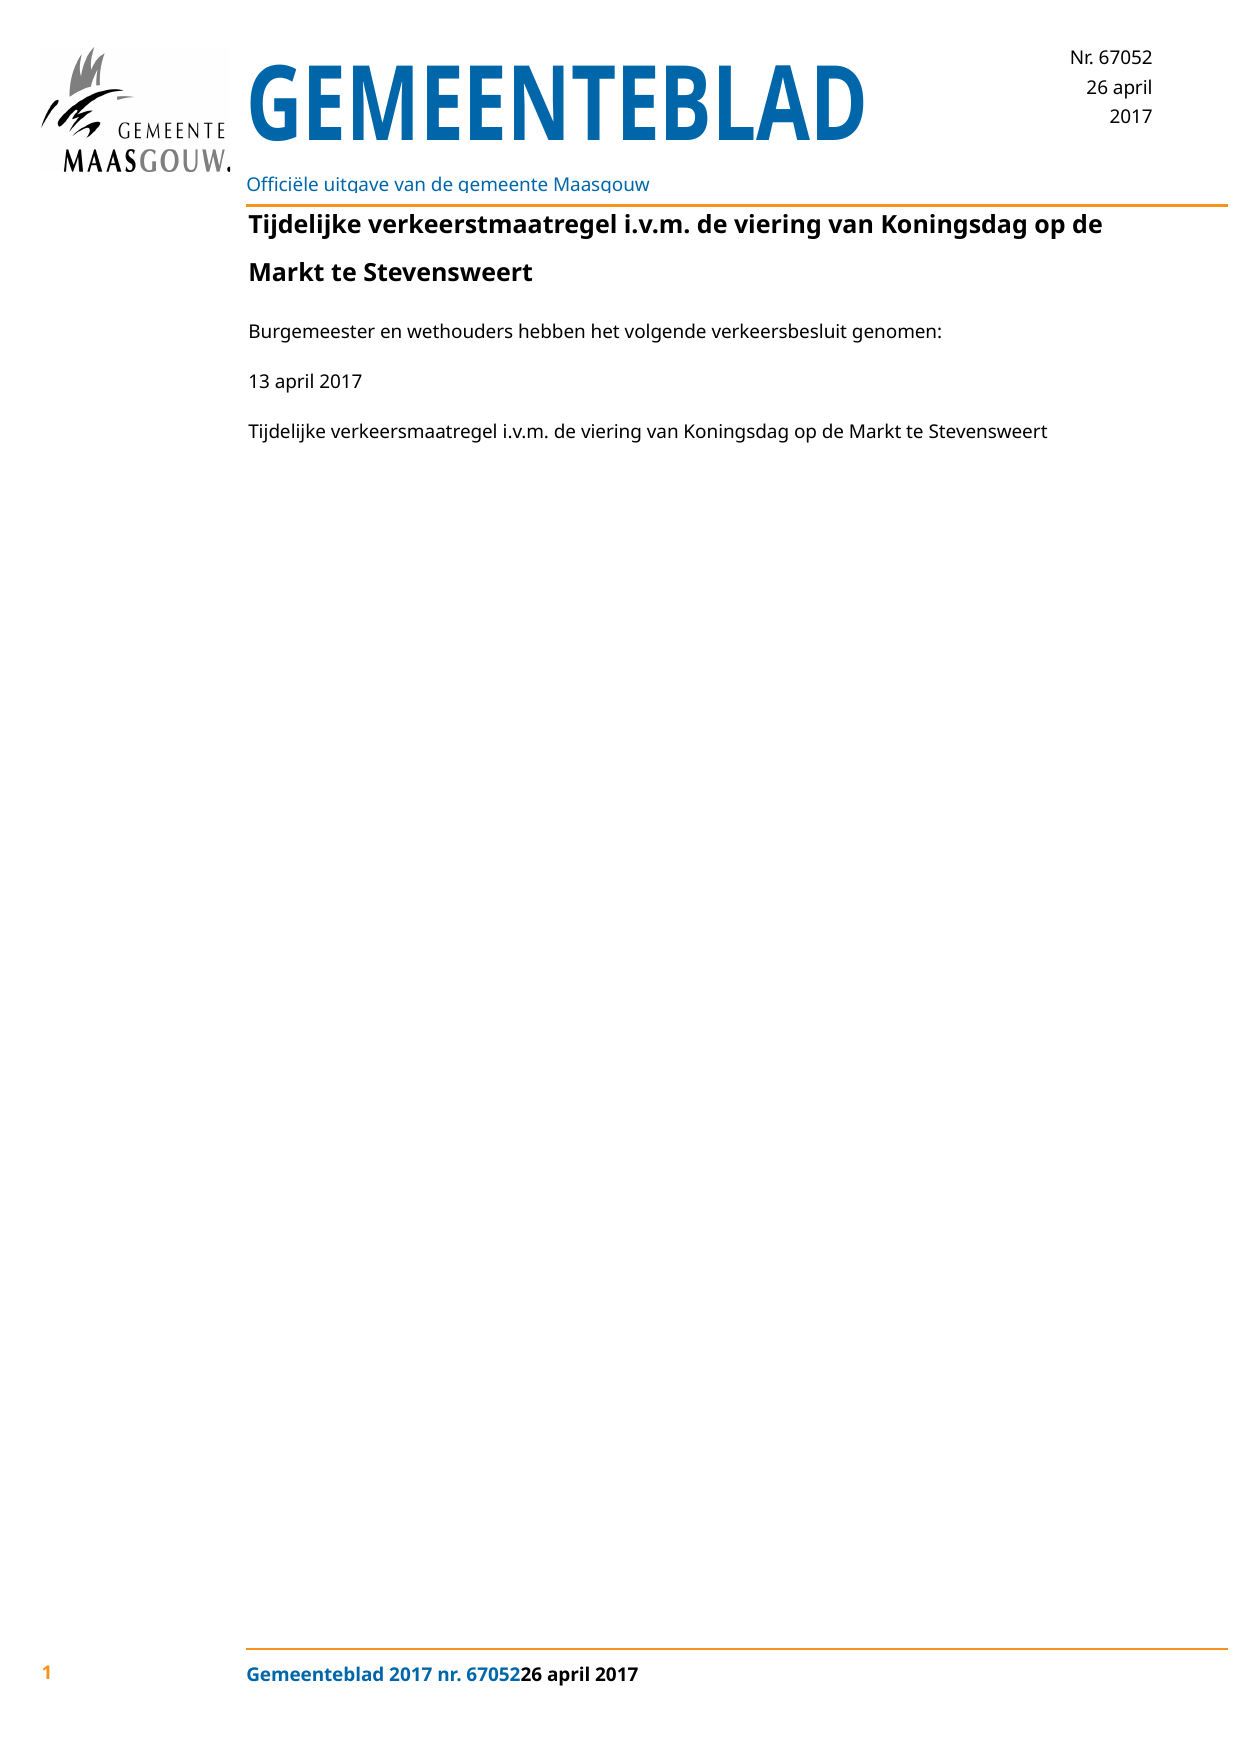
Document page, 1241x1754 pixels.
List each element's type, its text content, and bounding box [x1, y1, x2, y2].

picture [41, 47, 231, 172]
text Tijdelijke verkeersmaatregel i.v.m. de viering van Koningsdag op de Markt te Stevensweert [248, 419, 1152, 444]
text Burgemeester en wethouders hebben het volgende verkeersbesluit genomen: [248, 318, 1152, 344]
text Tijdelijke verkeerstmaatregel i.v.m. de viering van Koningsdag op de Markt te Stevensweert [248, 207, 1152, 288]
text 13 april 2017 [248, 368, 1152, 394]
